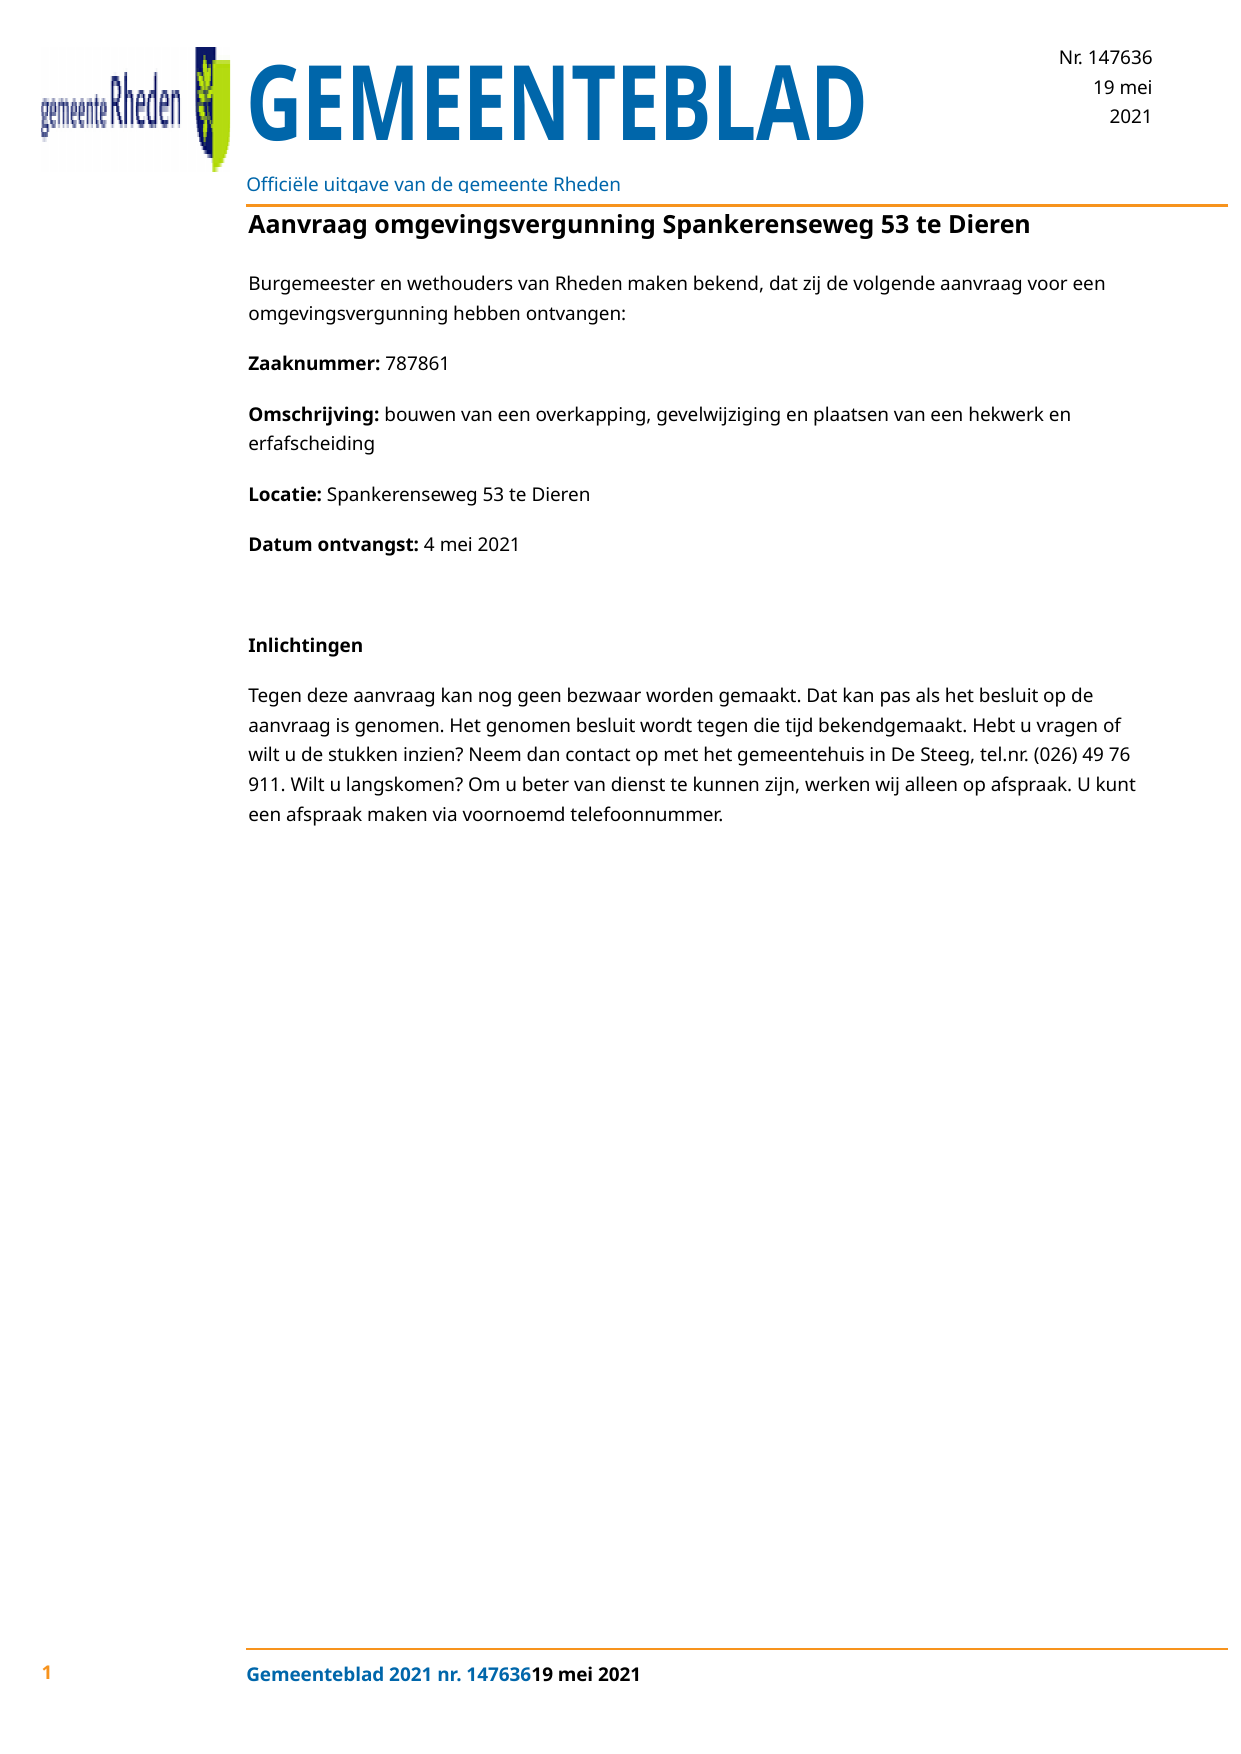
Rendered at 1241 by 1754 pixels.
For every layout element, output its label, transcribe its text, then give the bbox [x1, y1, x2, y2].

text Burgemeester en wethouders van Rheden maken bekend, dat zij de volgende aanvraag voor een omgevingsvergunning hebben ontvangen: [248, 270, 1152, 326]
text Locatie: Spankerenseweg 53 te Dieren [248, 481, 1152, 506]
text Inlichtingen [248, 632, 1152, 658]
picture [41, 47, 231, 172]
text Datum ontvangst: 4 mei 2021 [248, 531, 1152, 557]
text Tegen deze aanvraag kan nog geen bezwaar worden gemaakt. Dat kan pas als het besluit op de aanvraag is genomen. Het genomen besluit wordt tegen die tijd bekendgemaakt. Hebt u vragen of wilt u de stukken inzien? Neem dan contact op met het gemeentehuis in De Steeg, tel.nr. (026) 49 76 911. Wilt u langskomen? Om u beter van dienst te kunnen zijn, werken wij alleen op afspraak. U kunt een afspraak maken via voornoemd telefoonnummer. [248, 682, 1152, 826]
text Zaaknummer: 787861 [248, 350, 1152, 376]
text Omschrijving: bouwen van een overkapping, gevelwijziging en plaatsen van een hekwerk en erfafscheiding [248, 401, 1152, 456]
text Aanvraag omgevingsvergunning Spankerenseweg 53 te Dieren [248, 207, 1152, 241]
